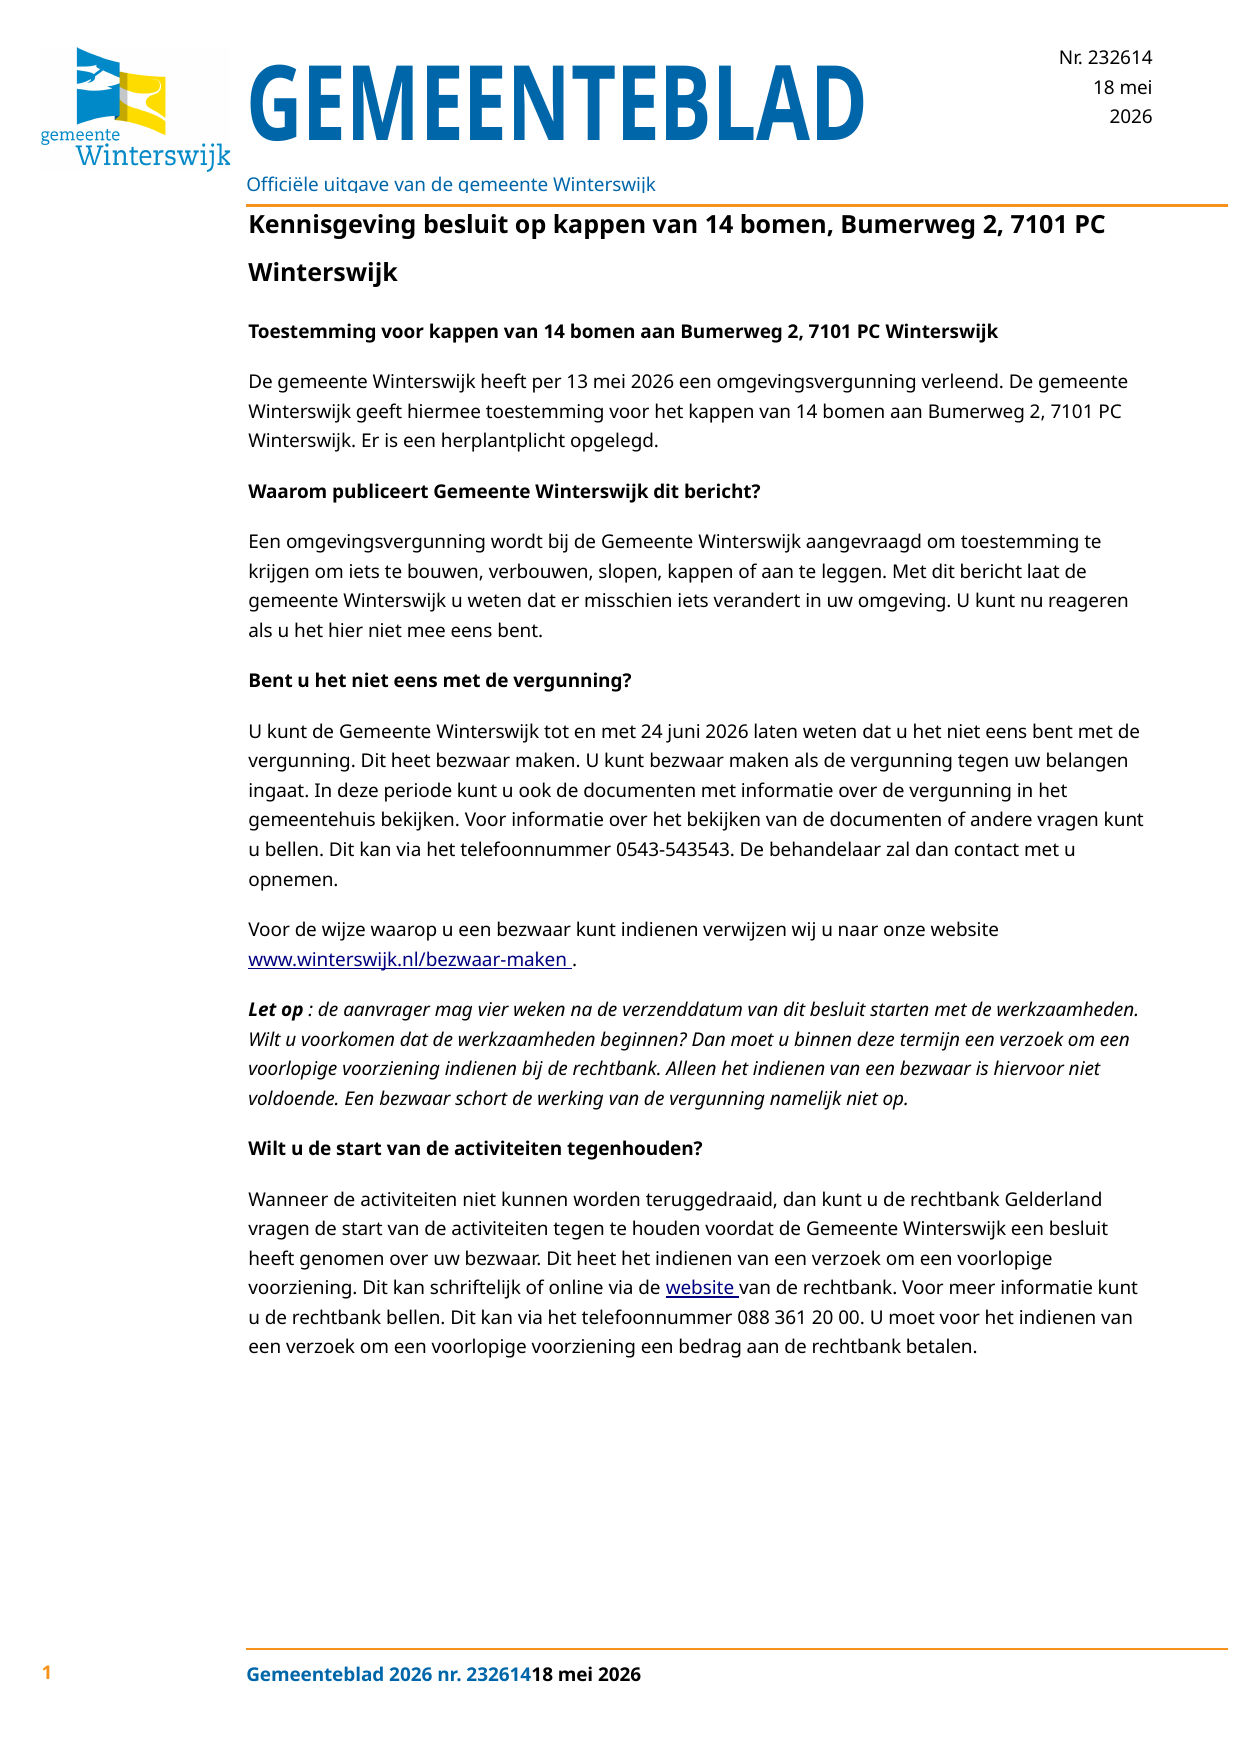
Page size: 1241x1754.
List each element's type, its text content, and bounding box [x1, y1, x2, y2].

text Een omgevingsvergunning wordt bij de Gemeente Winterswijk aangevraagd om toestemming te krijgen om iets te bouwen, verbouwen, slopen, kappen of aan te leggen. Met dit bericht laat de gemeente Winterswijk u weten dat er misschien iets verandert in uw omgeving. U kunt nu reageren als u het hier niet mee eens bent. [248, 528, 1152, 643]
text De gemeente Winterswijk heeft per 13 mei 2026 een omgevingsvergunning verleend. De gemeente Winterswijk geeft hiermee toestemming voor het kappen van 14 bomen aan Bumerweg 2, 7101 PC Winterswijk. Er is een herplantplicht opgelegd. [248, 368, 1152, 453]
text U kunt de Gemeente Winterswijk tot en met 24 juni 2026 laten weten dat u het niet eens bent met de vergunning. Dit heet bezwaar maken. U kunt bezwaar maken als de vergunning tegen uw belangen ingaat. In deze periode kunt u ook de documenten met informatie over de vergunning in het gemeentehuis bekijken. Voor informatie over het bekijken van de documenten of andere vragen kunt u bellen. Dit kan via het telefoonnummer 0543-543543. De behandelaar zal dan contact met u opnemen. [248, 718, 1152, 892]
picture [225, 153, 231, 162]
picture [41, 47, 231, 172]
text Toestemming voor kappen van 14 bomen aan Bumerweg 2, 7101 PC Winterswijk [248, 318, 1152, 344]
text Let op : de aanvrager mag vier weken na de verzenddatum van dit besluit starten met de werkzaamheden. Wilt u voorkomen dat de werkzaamheden beginnen? Dan moet u binnen deze termijn een verzoek om een voorlopige voorziening indienen bij de rechtbank. Alleen het indienen van een bezwaar is hiervoor niet voldoende. Een bezwaar schort de werking van de vergunning namelijk niet op. [248, 996, 1152, 1111]
text Voor de wijze waarop u een bezwaar kunt indienen verwijzen wij u naar onze website www.winterswijk.nl/bezwaar-maken . [248, 916, 1152, 972]
text Kennisgeving besluit op kappen van 14 bomen, Bumerweg 2, 7101 PC Winterswijk [248, 207, 1152, 288]
text Bent u het niet eens met de vergunning? [248, 667, 1152, 693]
text Wilt u de start van de activiteiten tegenhouden? [248, 1135, 1152, 1161]
text Wanneer de activiteiten niet kunnen worden teruggedraaid, dan kunt u de rechtbank Gelderland vragen de start van de activiteiten tegen te houden voordat de Gemeente Winterswijk een besluit heeft genomen over uw bezwaar. Dit heet het indienen van een verzoek om een voorlopige voorziening. Dit kan schriftelijk of online via de website van de rechtbank. Voor meer informatie kunt u de rechtbank bellen. Dit kan via het telefoonnummer 088 361 20 00. U moet voor het indienen van een verzoek om een voorlopige voorziening een bedrag aan de rechtbank betalen. [248, 1186, 1152, 1359]
text Waarom publiceert Gemeente Winterswijk dit bericht? [248, 478, 1152, 504]
